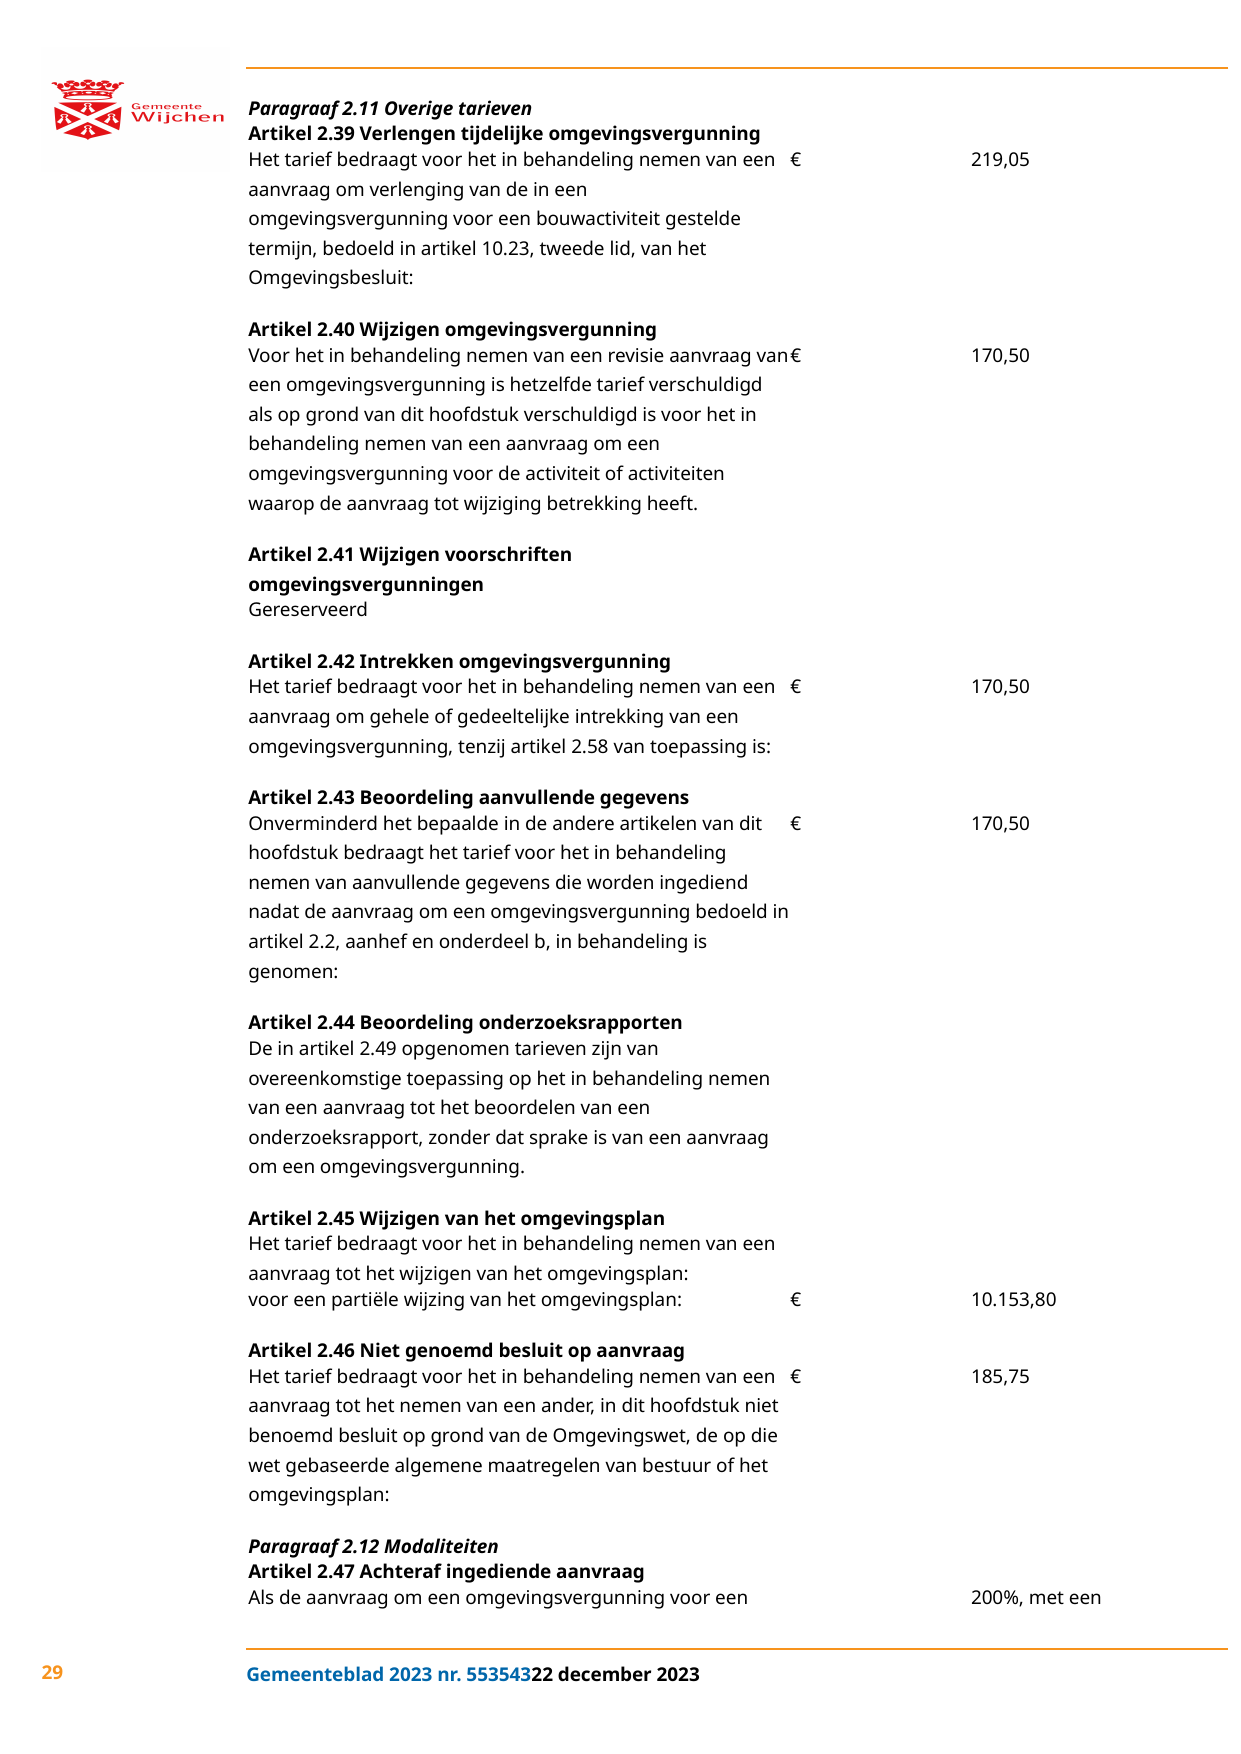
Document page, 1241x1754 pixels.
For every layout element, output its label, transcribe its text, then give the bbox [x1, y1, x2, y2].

table_cell Paragraaf 2.12 Modaliteiten [248, 1533, 790, 1559]
table_cell [971, 1533, 1152, 1559]
table_cell Artikel 2.40 Wijzigen omgevingsvergunning [248, 316, 790, 342]
table_cell Voor het in behandeling nemen van een revisie aanvraag van een omgevingsvergunning is hetzelfde tarief verschuldigd als op grond van dit hoofdstuk verschuldigd is voor het in behandeling nemen van een aanvraag om een omgevingsvergunning voor de activiteit of activiteiten waarop de aanvraag tot wijziging betrekking heeft. [248, 342, 790, 515]
table_cell 170,50 [971, 674, 1152, 758]
table_cell [790, 515, 971, 541]
table_cell [790, 121, 971, 146]
table_cell voor een partiële wijzing van het omgevingsplan: [248, 1286, 790, 1312]
table_cell [971, 290, 1152, 316]
table_cell [790, 784, 971, 810]
table_cell [429, 290, 609, 316]
table_cell [971, 1338, 1152, 1363]
table_cell € [790, 1286, 971, 1312]
table_cell € [790, 1363, 971, 1507]
table_cell Artikel 2.41 Wijzigen voorschriften omgevingsvergunningen [248, 541, 790, 596]
table_cell [429, 984, 609, 1009]
table_cell Het tarief bedraagt voor het in behandeling nemen van een aanvraag om verlenging van de in een omgevingsvergunning voor een bouwactiviteit gestelde termijn, bedoeld in artikel 10.23, tweede lid, van het Omgevingsbesluit: [248, 146, 790, 290]
table_cell [971, 1312, 1152, 1337]
table_cell [971, 984, 1152, 1009]
table_cell Het tarief bedraagt voor het in behandeling nemen van een aanvraag tot het wijzigen van het omgevingsplan: [248, 1231, 790, 1286]
table_cell 200%, met een [971, 1584, 1152, 1610]
table_cell De in artikel 2.49 opgenomen tarieven zijn van overeenkomstige toepassing op het in behandeling nemen van een aanvraag tot het beoordelen van een onderzoeksrapport, zonder dat sprake is van een aanvraag om een omgevingsvergunning. [248, 1035, 790, 1179]
table_cell [971, 1559, 1152, 1584]
table_cell Het tarief bedraagt voor het in behandeling nemen van een aanvraag tot het nemen van een ander, in dit hoofdstuk niet benoemd besluit op grond van de Omgevingswet, de op die wet gebaseerde algemene maatregelen van bestuur of het omgevingsplan: [248, 1363, 790, 1507]
table_cell [790, 95, 971, 121]
table_cell Paragraaf 2.11 Overige tarieven [248, 95, 790, 121]
table_cell [971, 515, 1152, 541]
table_cell [790, 1338, 971, 1363]
table_cell [609, 1312, 790, 1337]
table_cell Onverminderd het bepaalde in de andere artikelen van dit hoofdstuk bedraagt het tarief voor het in behandeling nemen van aanvullende gegevens die worden ingediend nadat de aanvraag om een omgevingsvergunning bedoeld in artikel 2.2, aanhef en onderdeel b, in behandeling is genomen: [248, 810, 790, 984]
table_cell [790, 596, 971, 622]
table_cell [248, 515, 429, 541]
table_cell [971, 316, 1152, 342]
table_cell Artikel 2.44 Beoordeling onderzoeksrapporten [248, 1009, 790, 1035]
table_cell [971, 541, 1152, 596]
table_cell [790, 622, 971, 648]
table_cell [609, 1179, 790, 1205]
table_cell [790, 1584, 971, 1610]
table_cell [971, 1009, 1152, 1035]
table_cell 170,50 [971, 810, 1152, 984]
table_cell [609, 622, 790, 648]
table_cell Artikel 2.39 Verlengen tijdelijke omgevingsvergunning [248, 121, 790, 146]
table_cell [790, 1231, 971, 1286]
table_cell [429, 622, 609, 648]
table_cell [790, 759, 971, 784]
table_cell [248, 1312, 429, 1337]
table_cell Als de aanvraag om een omgevingsvergunning voor een [248, 1584, 790, 1610]
table_cell [790, 541, 971, 596]
table_cell 10.153,80 [971, 1286, 1152, 1312]
table_cell [790, 1205, 971, 1231]
picture [41, 47, 231, 172]
table_cell [790, 316, 971, 342]
table_cell Artikel 2.45 Wijzigen van het omgevingsplan [248, 1205, 790, 1231]
table_cell [609, 759, 790, 784]
table_cell [790, 1179, 971, 1205]
table_cell Gereserveerd [248, 596, 790, 622]
table_cell [790, 1559, 971, 1584]
table_cell [971, 596, 1152, 622]
table_cell [790, 1035, 971, 1179]
table_cell [248, 290, 429, 316]
table_cell [971, 95, 1152, 121]
table_cell [429, 759, 609, 784]
table_cell [248, 1179, 429, 1205]
table_cell [429, 1312, 609, 1337]
table_cell [790, 984, 971, 1009]
table_cell [971, 1205, 1152, 1231]
table_cell [609, 290, 790, 316]
table_cell [971, 1507, 1152, 1533]
table_cell [429, 1507, 609, 1533]
table_cell € [790, 146, 971, 290]
table_cell [248, 759, 429, 784]
table_cell [248, 984, 429, 1009]
table_cell Artikel 2.47 Achteraf ingediende aanvraag [248, 1559, 790, 1584]
table_cell [429, 1179, 609, 1205]
table_cell [248, 622, 429, 648]
table_cell [971, 784, 1152, 810]
table_cell 170,50 [971, 342, 1152, 515]
table_cell [971, 759, 1152, 784]
table_cell € [790, 342, 971, 515]
table_cell Artikel 2.42 Intrekken omgevingsvergunning [248, 648, 790, 674]
table_cell [248, 1507, 429, 1533]
table_cell Het tarief bedraagt voor het in behandeling nemen van een aanvraag om gehele of gedeeltelijke intrekking van een omgevingsvergunning, tenzij artikel 2.58 van toepassing is: [248, 674, 790, 758]
table_cell [971, 648, 1152, 674]
table_cell [971, 1231, 1152, 1286]
table_cell [790, 1312, 971, 1337]
table_cell [609, 1507, 790, 1533]
table_cell [971, 121, 1152, 146]
table_cell [790, 1507, 971, 1533]
table_cell Artikel 2.43 Beoordeling aanvullende gegevens [248, 784, 790, 810]
table_cell [429, 515, 609, 541]
table_cell Artikel 2.46 Niet genoemd besluit op aanvraag [248, 1338, 790, 1363]
table_cell € [790, 674, 971, 758]
table_cell [790, 1533, 971, 1559]
table_cell [609, 984, 790, 1009]
table_cell 185,75 [971, 1363, 1152, 1507]
table_cell [609, 515, 790, 541]
table_cell [971, 1179, 1152, 1205]
table_cell [790, 1009, 971, 1035]
table_cell [790, 290, 971, 316]
table_cell [790, 648, 971, 674]
table_cell 219,05 [971, 146, 1152, 290]
table_cell € [790, 810, 971, 984]
table_cell [971, 1035, 1152, 1179]
table_cell [971, 622, 1152, 648]
